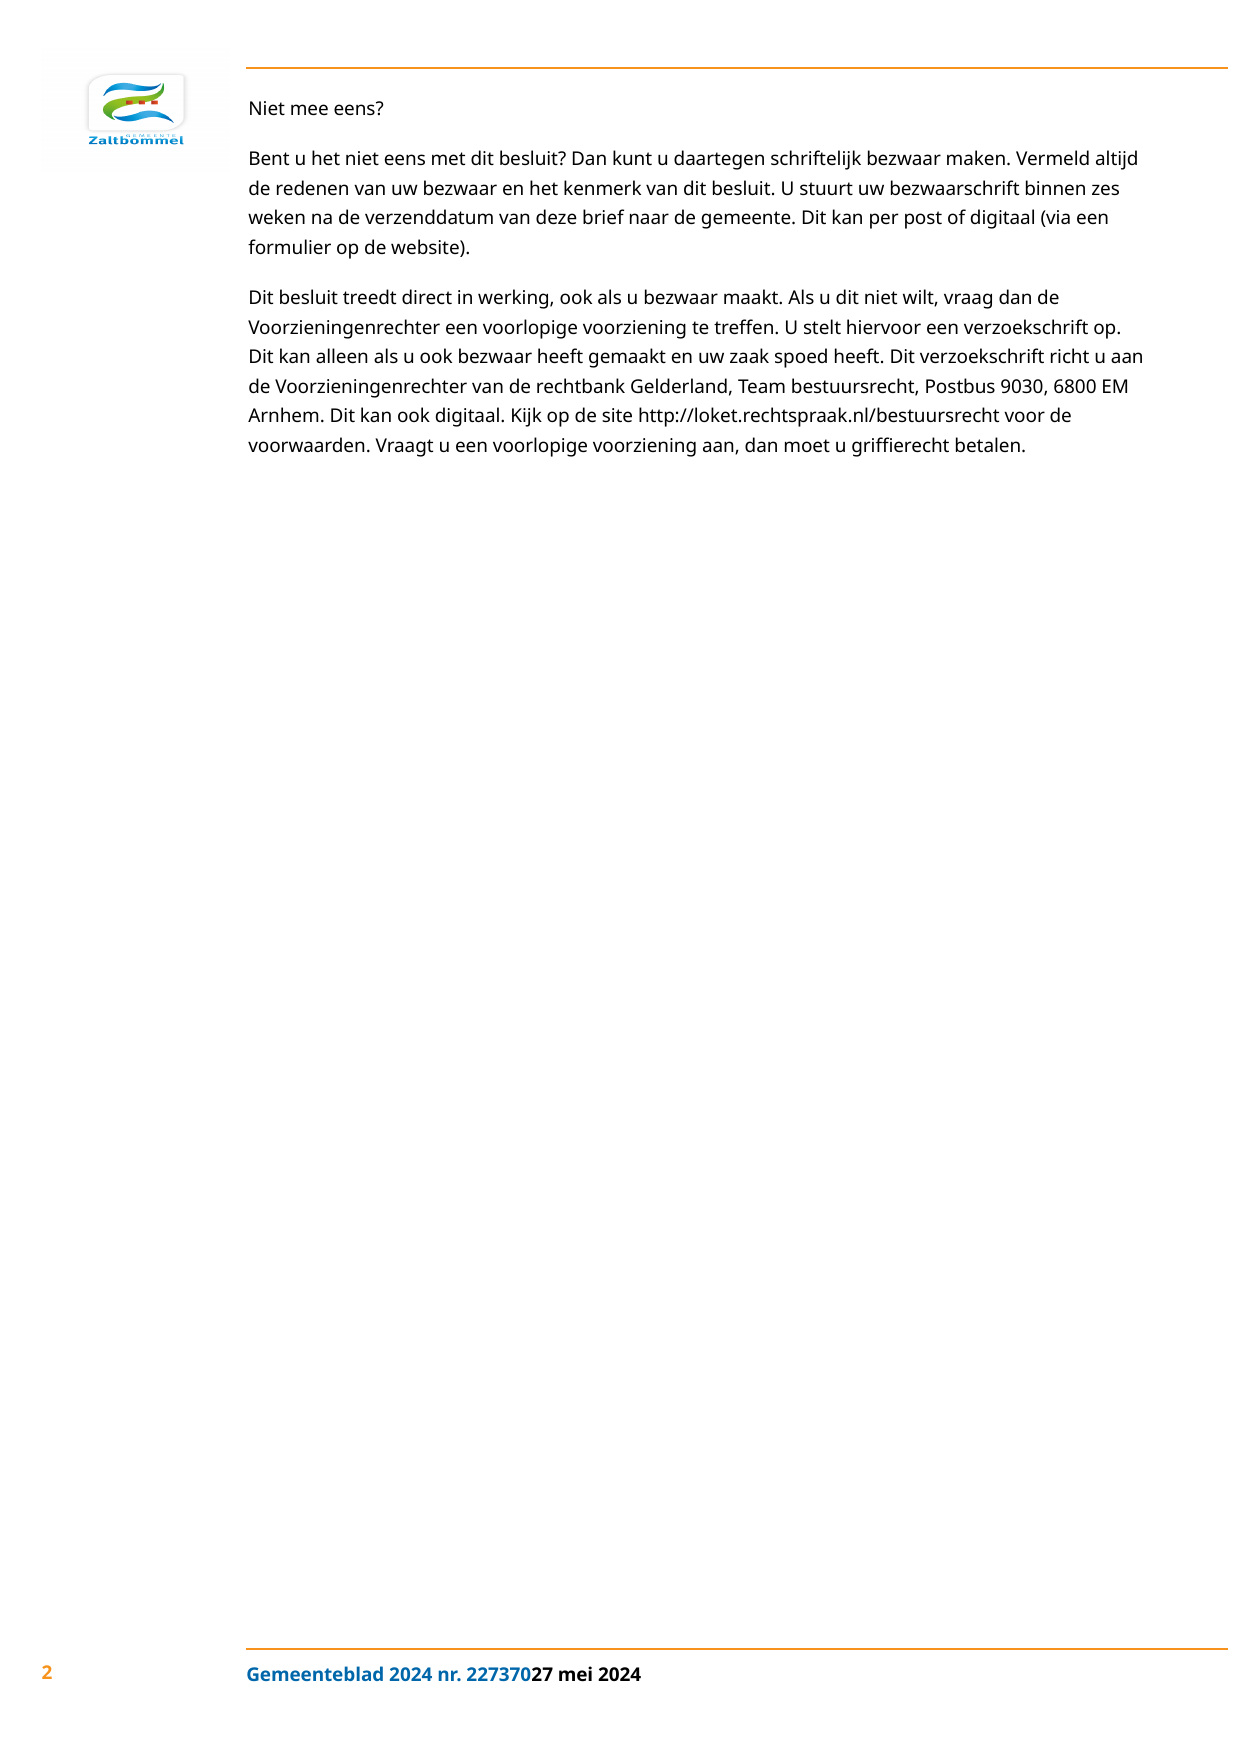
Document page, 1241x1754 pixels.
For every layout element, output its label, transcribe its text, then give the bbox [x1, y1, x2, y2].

text Bent u het niet eens met dit besluit? Dan kunt u daartegen schriftelijk bezwaar maken. Vermeld altijd de redenen van uw bezwaar en het kenmerk van dit besluit. U stuurt uw bezwaarschrift binnen zes weken na de verzenddatum van deze brief naar de gemeente. Dit kan per post of digitaal (via een formulier op de website). [248, 145, 1152, 260]
text Niet mee eens? [248, 95, 1152, 121]
picture [41, 47, 231, 172]
text Dit besluit treedt direct in werking, ook als u bezwaar maakt. Als u dit niet wilt, vraag dan de Voorzieningenrechter een voorlopige voorziening te treffen. U stelt hiervoor een verzoekschrift op. Dit kan alleen als u ook bezwaar heeft gemaakt en uw zaak spoed heeft. Dit verzoekschrift richt u aan de Voorzieningenrechter van de rechtbank Gelderland, Team bestuursrecht, Postbus 9030, 6800 EM Arnhem. Dit kan ook digitaal. Kijk op de site http://loket.rechtspraak.nl/bestuursrecht voor de voorwaarden. Vraagt u een voorlopige voorziening aan, dan moet u griffierecht betalen. [248, 284, 1152, 458]
